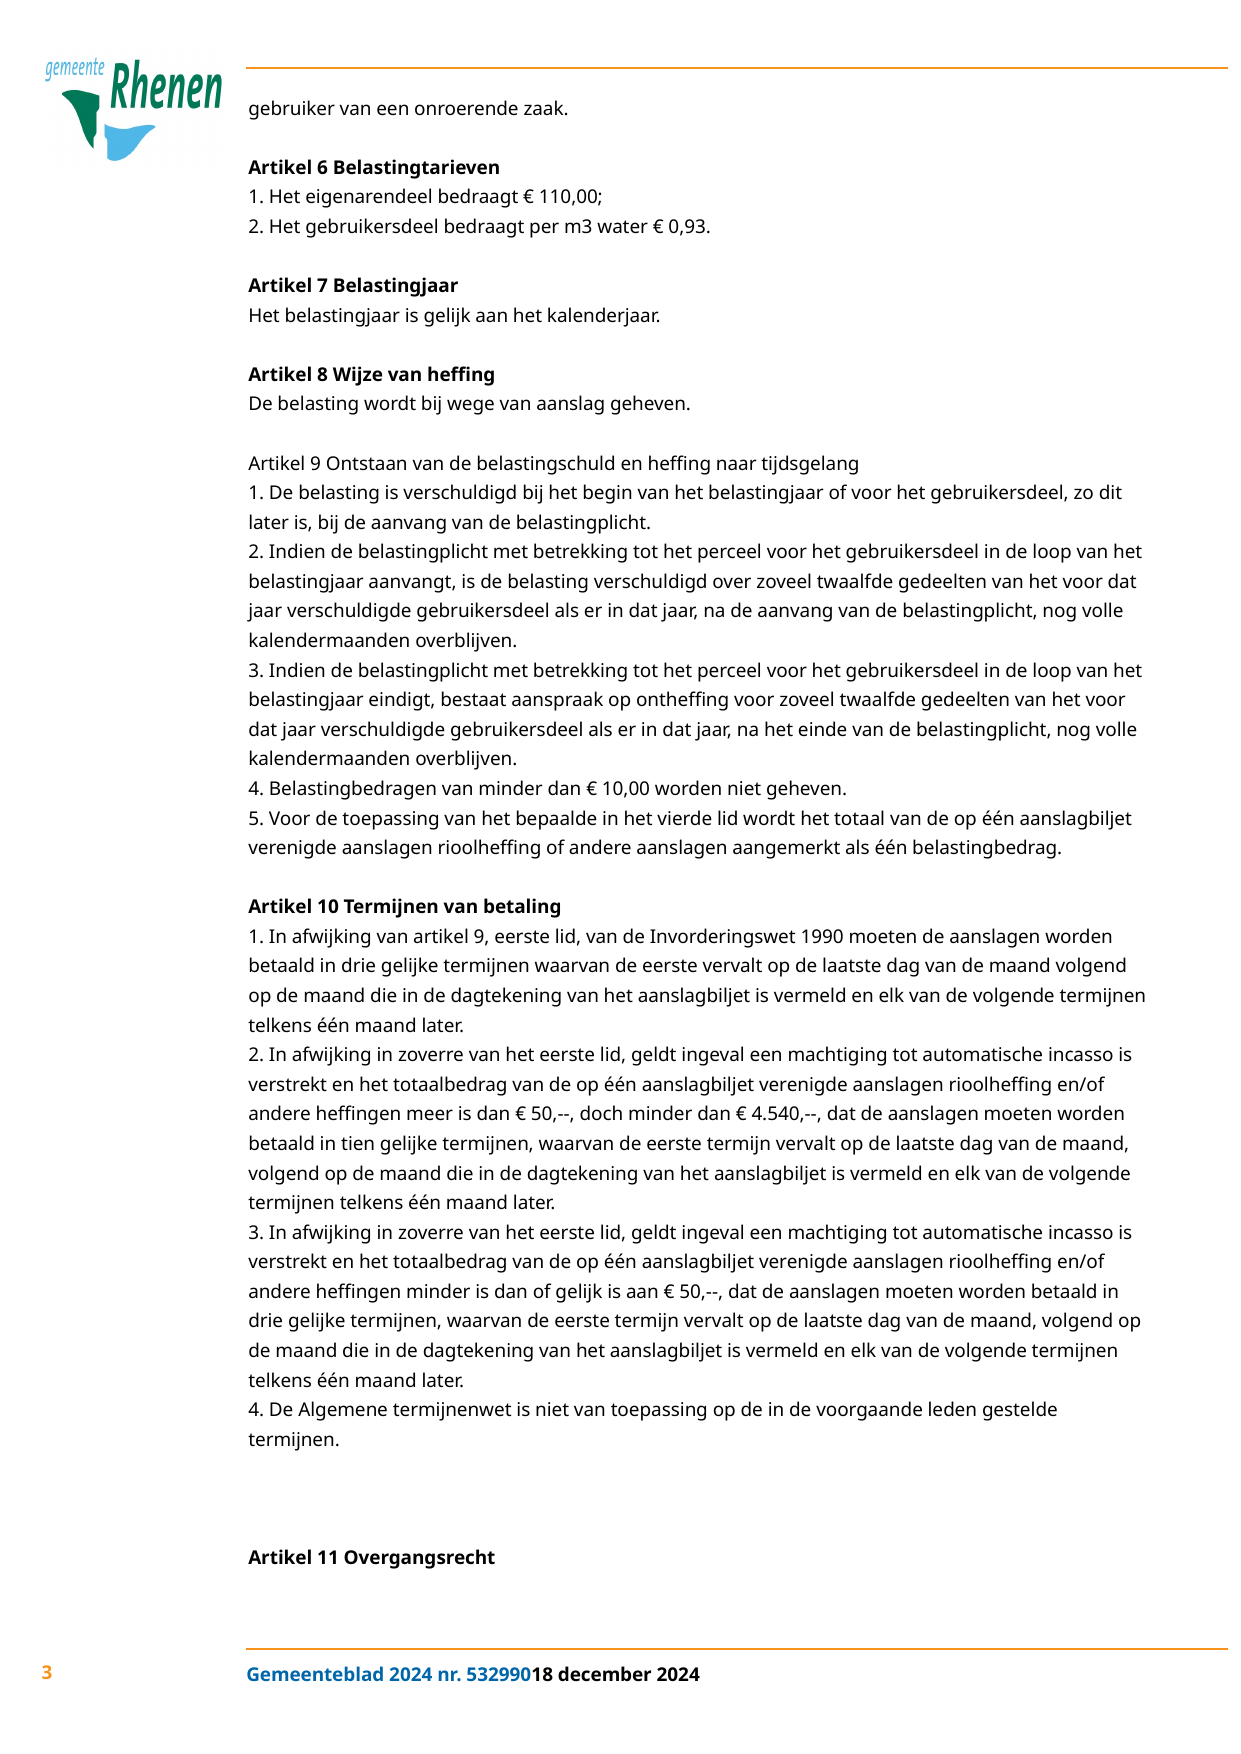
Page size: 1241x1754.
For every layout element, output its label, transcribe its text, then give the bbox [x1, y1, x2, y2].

text 1. Het eigenarendeel bedraagt € 110,00; [248, 183, 1152, 209]
text Artikel 7 Belastingjaar [248, 272, 1152, 298]
text 5. Voor de toepassing van het bepaalde in het vierde lid wordt het totaal van de op één aanslagbiljet verenigde aanslagen rioolheffing of andere aanslagen aangemerkt als één belastingbedrag. [248, 805, 1152, 860]
text Artikel 11 Overgangsrecht [248, 1544, 1152, 1570]
text Artikel 10 Termijnen van betaling [248, 893, 1152, 919]
text Het belastingjaar is gelijk aan het kalenderjaar. [248, 302, 1152, 328]
picture [41, 47, 231, 172]
text 4. De Algemene termijnenwet is niet van toepassing op de in de voorgaande leden gestelde termijnen. [248, 1396, 1152, 1452]
text 2. In afwijking in zoverre van het eerste lid, geldt ingeval een machtiging tot automatische incasso is verstrekt en het totaalbedrag van de op één aanslagbiljet verenigde aanslagen rioolheffing en/of andere heffingen meer is dan € 50,--, doch minder dan € 4.540,--, dat de aanslagen moeten worden betaald in tien gelijke termijnen, waarvan de eerste termijn vervalt op de laatste dag van de maand, volgend op de maand die in de dagtekening van het aanslagbiljet is vermeld en elk van de volgende termijnen telkens één maand later. [248, 1041, 1152, 1215]
text 3. Indien de belastingplicht met betrekking tot het perceel voor het gebruikersdeel in de loop van het belastingjaar eindigt, bestaat aanspraak op ontheffing voor zoveel twaalfde gedeelten van het voor dat jaar verschuldigde gebruikersdeel als er in dat jaar, na het einde van de belastingplicht, nog volle kalendermaanden overblijven. [248, 657, 1152, 771]
text Artikel 8 Wijze van heffing [248, 361, 1152, 387]
text 2. Het gebruikersdeel bedraagt per m3 water € 0,93. [248, 213, 1152, 239]
text 3. In afwijking in zoverre van het eerste lid, geldt ingeval een machtiging tot automatische incasso is verstrekt en het totaalbedrag van de op één aanslagbiljet verenigde aanslagen rioolheffing en/of andere heffingen minder is dan of gelijk is aan € 50,--, dat de aanslagen moeten worden betaald in drie gelijke termijnen, waarvan de eerste termijn vervalt op de laatste dag van de maand, volgend op de maand die in de dagtekening van het aanslagbiljet is vermeld en elk van de volgende termijnen telkens één maand later. [248, 1219, 1152, 1393]
text 1. In afwijking van artikel 9, eerste lid, van de Invorderingswet 1990 moeten de aanslagen worden betaald in drie gelijke termijnen waarvan de eerste vervalt op de laatste dag van de maand volgend op de maand die in de dagtekening van het aanslagbiljet is vermeld en elk van de volgende termijnen telkens één maand later. [248, 923, 1152, 1038]
text 1. De belasting is verschuldigd bij het begin van het belastingjaar of voor het gebruikersdeel, zo dit later is, bij de aanvang van de belastingplicht. [248, 479, 1152, 535]
text Artikel 6 Belastingtarieven [248, 154, 1152, 180]
text 2. Indien de belastingplicht met betrekking tot het perceel voor het gebruikersdeel in de loop van het belastingjaar aanvangt, is de belasting verschuldigd over zoveel twaalfde gedeelten van het voor dat jaar verschuldigde gebruikersdeel als er in dat jaar, na de aanvang van de belastingplicht, nog volle kalendermaanden overblijven. [248, 538, 1152, 653]
text Artikel 9 Ontstaan van de belastingschuld en heffing naar tijdsgelang [248, 450, 1152, 476]
text 4. Belastingbedragen van minder dan € 10,00 worden niet geheven. [248, 775, 1152, 801]
text De belasting wordt bij wege van aanslag geheven. [248, 391, 1152, 416]
text gebruiker van een onroerende zaak. [248, 95, 1152, 121]
